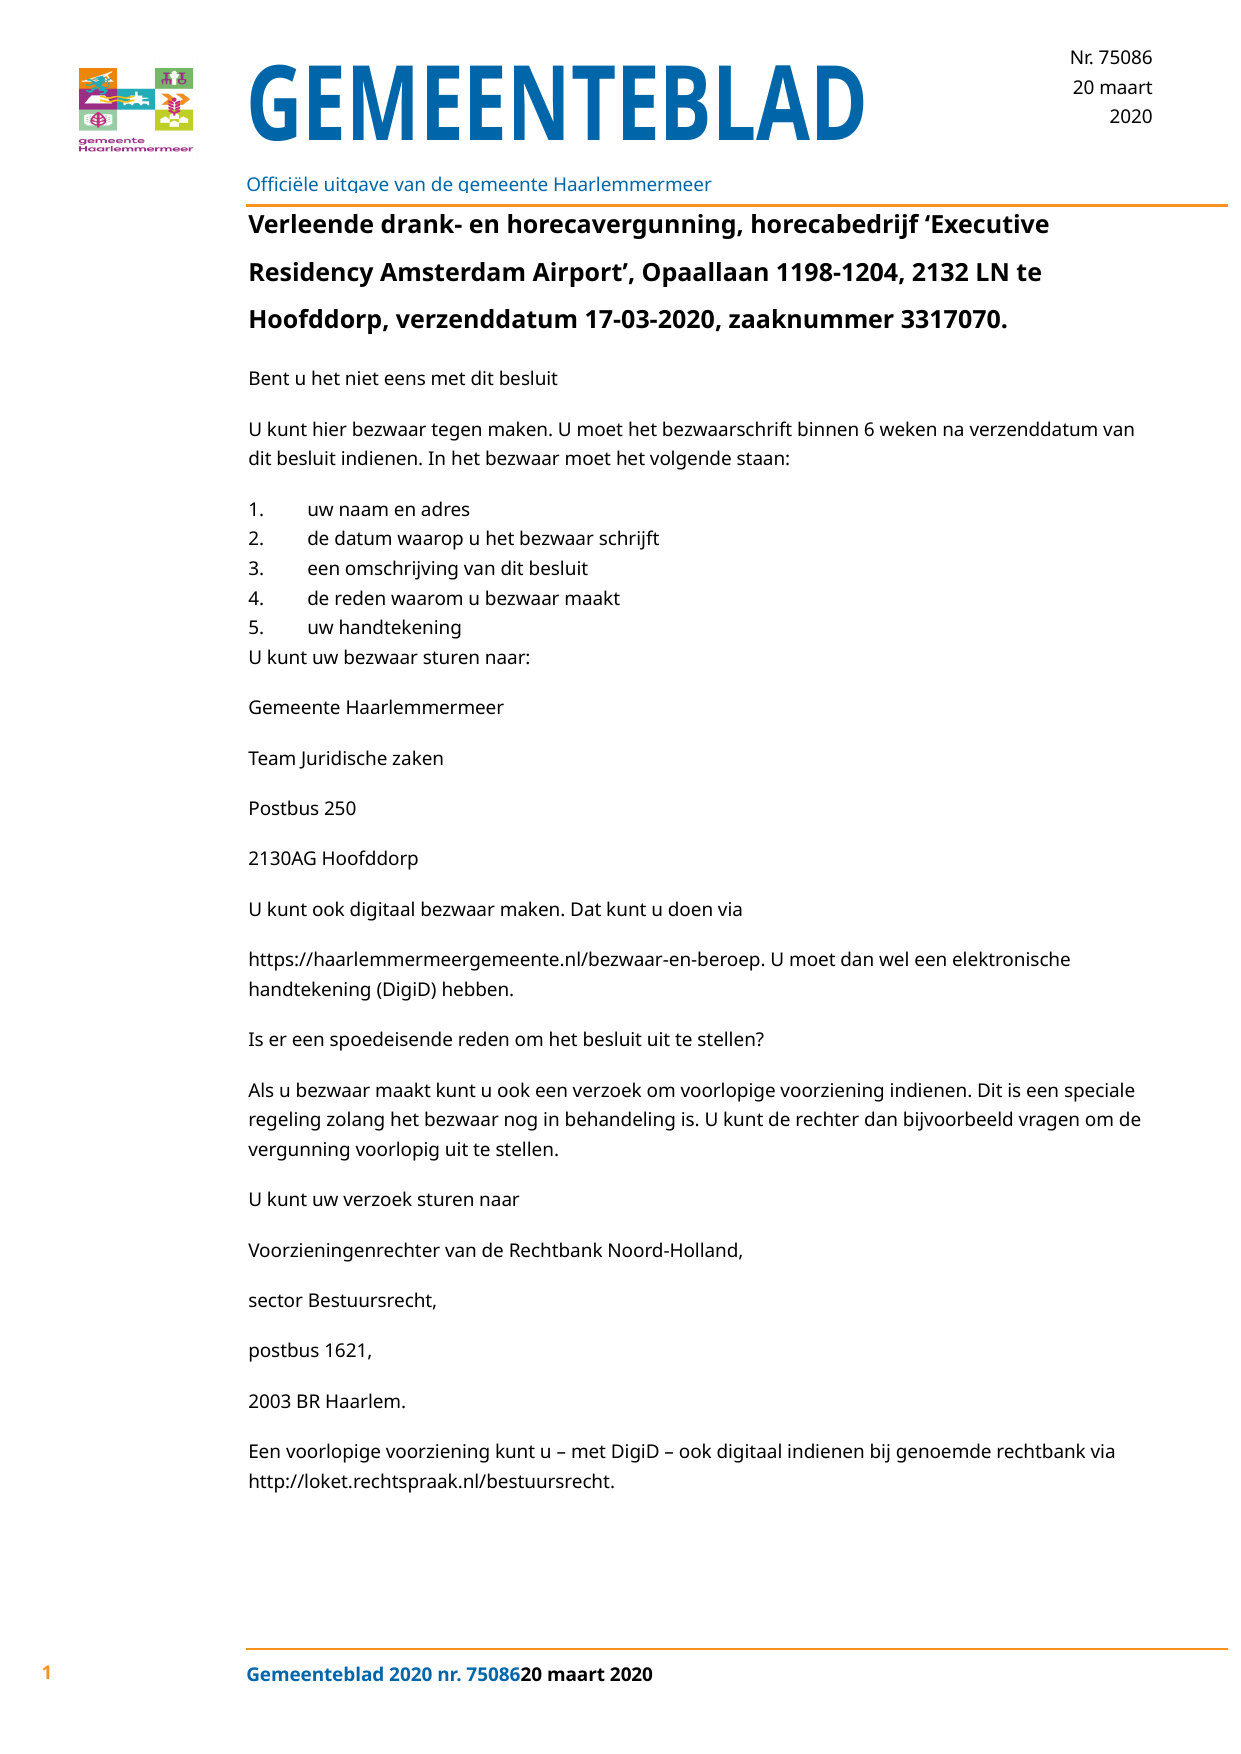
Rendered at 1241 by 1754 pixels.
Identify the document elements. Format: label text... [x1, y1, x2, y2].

text Gemeente Haarlemmermeer [248, 694, 1152, 720]
list een omschrijving van dit besluit [248, 555, 1152, 581]
text sector Bestuursrecht, [248, 1287, 1152, 1313]
text postbus 1621, [248, 1338, 1152, 1363]
text Voorzieningenrechter van de Rechtbank Noord-Holland, [248, 1237, 1152, 1262]
text U kunt uw verzoek sturen naar [248, 1186, 1152, 1212]
text U kunt uw bezwaar sturen naar: [248, 644, 1152, 669]
text U kunt hier bezwaar tegen maken. U moet het bezwaarschrift binnen 6 weken na verzenddatum van dit besluit indienen. In het bezwaar moet het volgende staan: [248, 416, 1152, 471]
picture [41, 47, 231, 172]
text Een voorlopige voorziening kunt u – met DigiD – ook digitaal indienen bij genoemde rechtbank via http://loket.rechtspraak.nl/bestuursrecht. [248, 1438, 1152, 1494]
list de reden waarom u bezwaar maakt [248, 585, 1152, 610]
text Postbus 250 [248, 795, 1152, 821]
text Als u bezwaar maakt kunt u ook een verzoek om voorlopige voorziening indienen. Dit is een speciale regeling zolang het bezwaar nog in behandeling is. U kunt de rechter dan bijvoorbeeld vragen om de vergunning voorlopig uit te stellen. [248, 1077, 1152, 1162]
list uw handtekening [248, 614, 1152, 640]
text Is er een spoedeisende reden om het besluit uit te stellen? [248, 1026, 1152, 1052]
list uw naam en adres [248, 496, 1152, 522]
text 2003 BR Haarlem. [248, 1388, 1152, 1414]
text 2130AG Hoofddorp [248, 846, 1152, 871]
text https://haarlemmermeergemeente.nl/bezwaar-en-beroep. U moet dan wel een elektronische handtekening (DigiD) hebben. [248, 946, 1152, 1002]
text Verleende drank- en horecavergunning, horecabedrijf ‘Executive Residency Amsterdam Airport’, Opaallaan 1198-1204, 2132 LN te Hoofddorp, verzenddatum 17-03-2020, zaaknummer 3317070. [248, 207, 1152, 336]
text U kunt ook digitaal bezwaar maken. Dat kunt u doen via [248, 896, 1152, 922]
text Team Juridische zaken [248, 745, 1152, 770]
text Bent u het niet eens met dit besluit [248, 366, 1152, 391]
list de datum waarop u het bezwaar schrijft [248, 526, 1152, 551]
